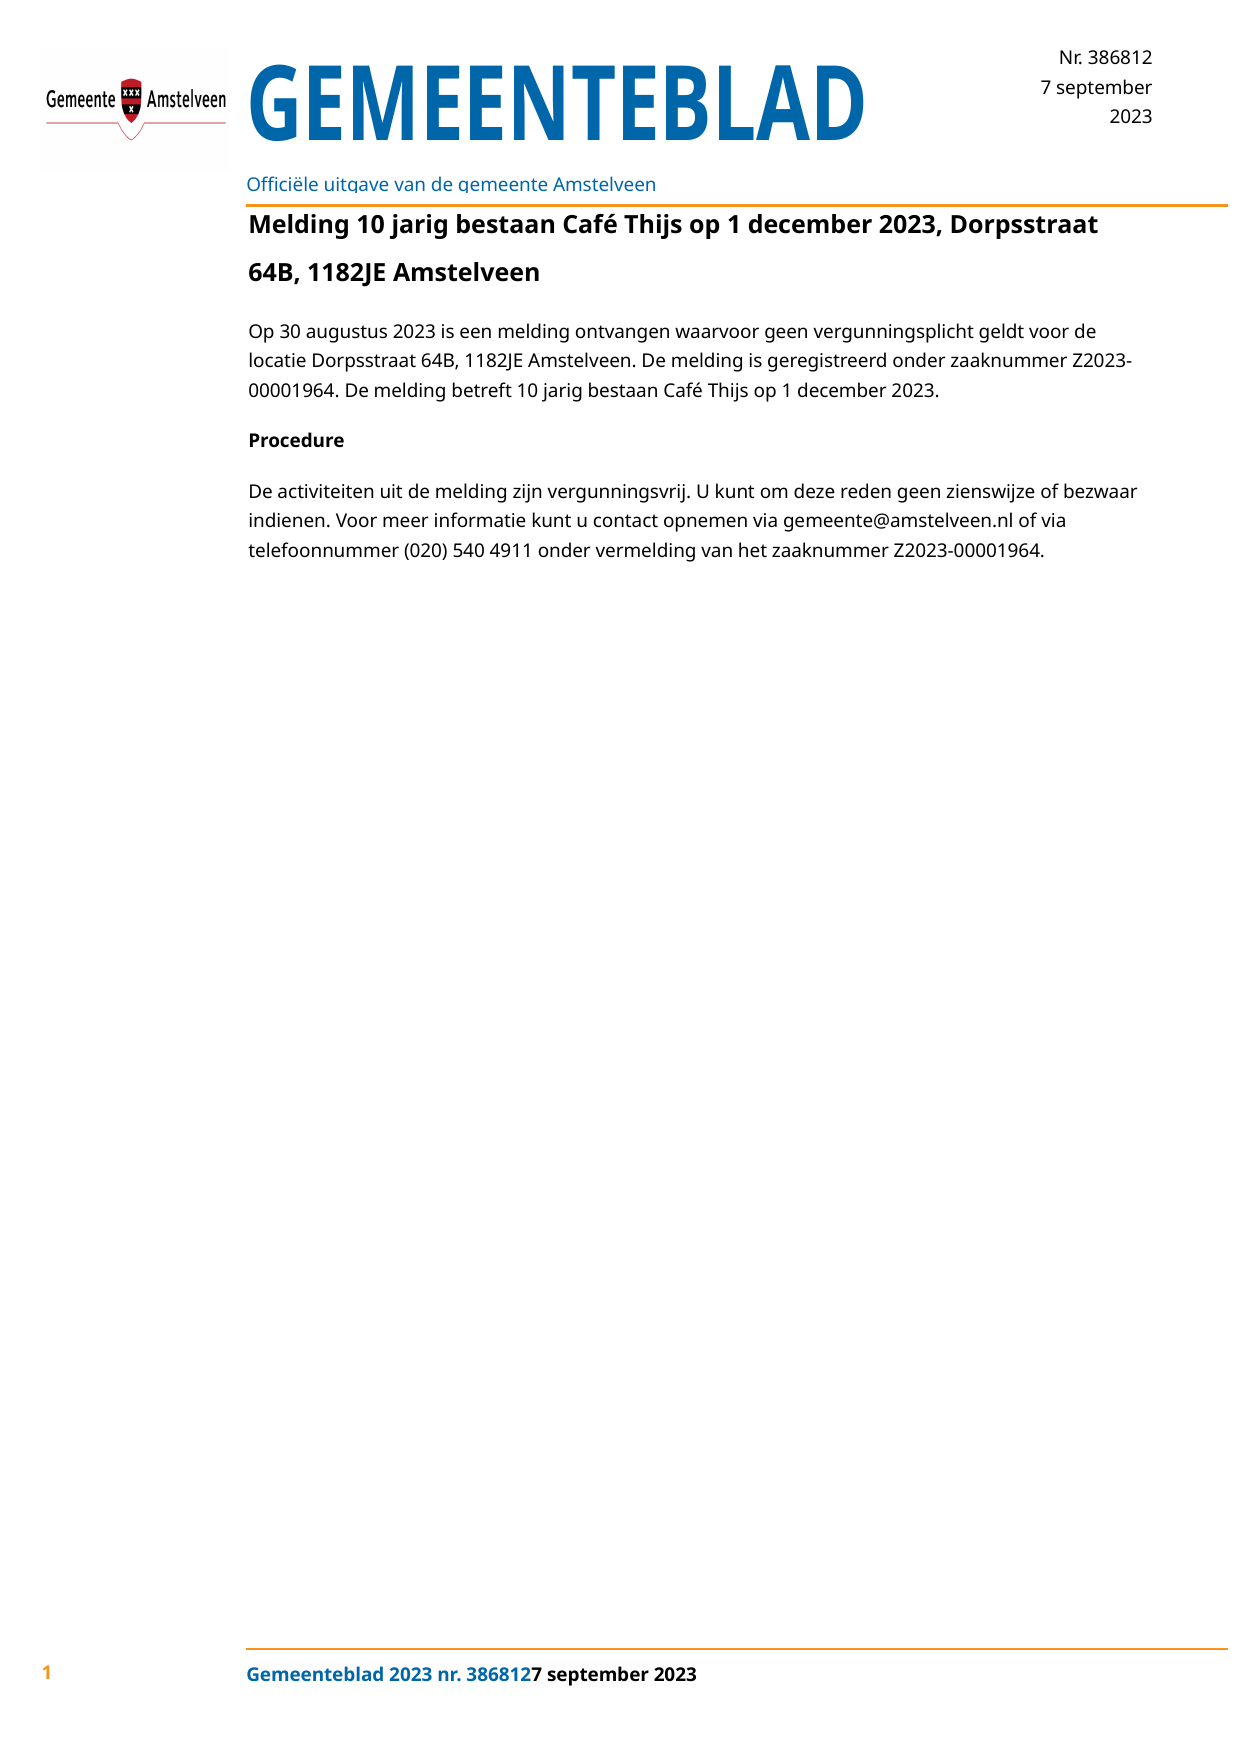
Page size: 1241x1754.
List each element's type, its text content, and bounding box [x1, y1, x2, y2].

text Melding 10 jarig bestaan Café Thijs op 1 december 2023, Dorpsstraat 64B, 1182JE Amstelveen [248, 207, 1152, 288]
picture [41, 47, 231, 172]
text De activiteiten uit de melding zijn vergunningsvrij. U kunt om deze reden geen zienswijze of bezwaar indienen. Voor meer informatie kunt u contact opnemen via gemeente@amstelveen.nl of via telefoonnummer (020) 540 4911 onder vermelding van het zaaknummer Z2023-00001964. [248, 478, 1152, 563]
text Op 30 augustus 2023 is een melding ontvangen waarvoor geen vergunningsplicht geldt voor de locatie Dorpsstraat 64B, 1182JE Amstelveen. De melding is geregistreerd onder zaaknummer Z2023-00001964. De melding betreft 10 jarig bestaan Café Thijs op 1 december 2023. [248, 318, 1152, 403]
text Procedure [248, 427, 1152, 453]
